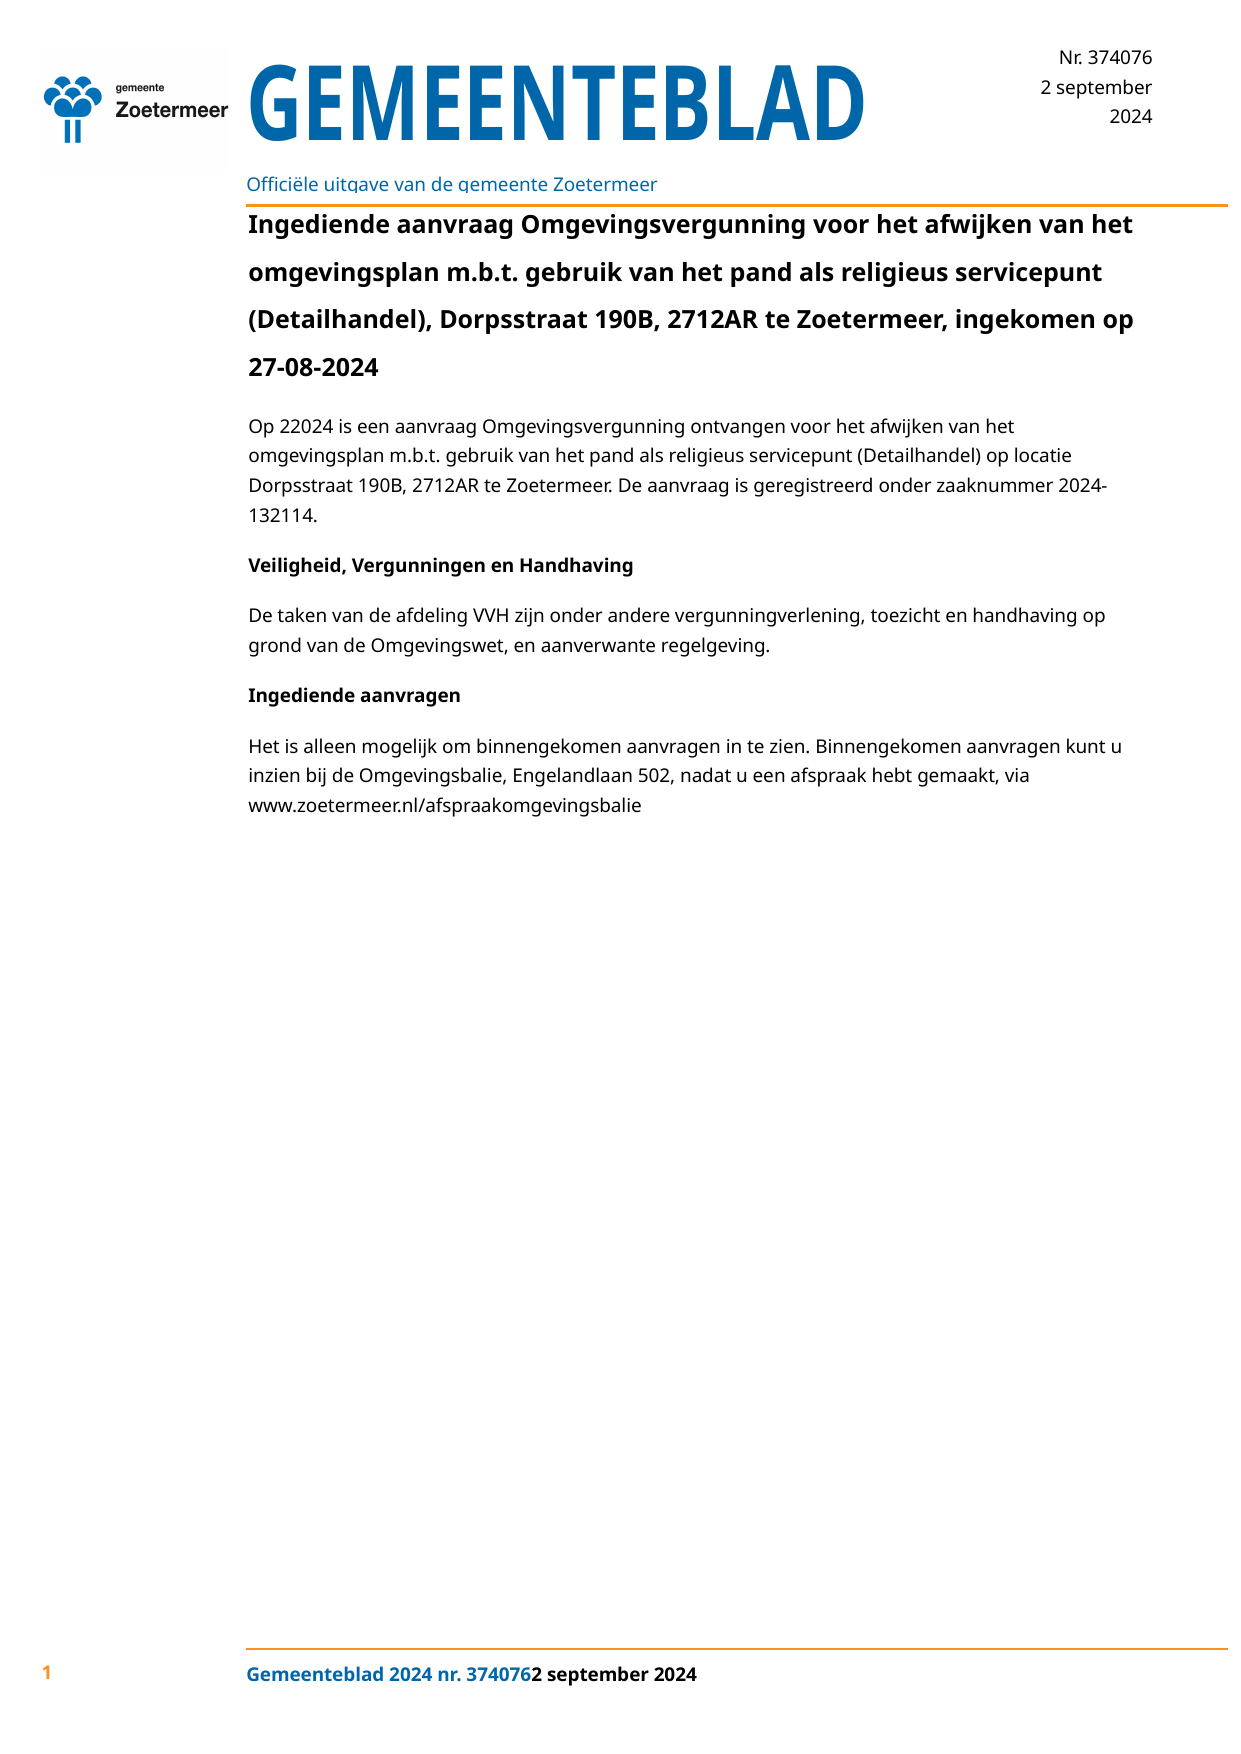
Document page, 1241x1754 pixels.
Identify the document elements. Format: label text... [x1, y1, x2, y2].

picture [41, 47, 231, 172]
text Ingediende aanvragen [248, 683, 1152, 708]
text Op 22024 is een aanvraag Omgevingsvergunning ontvangen voor het afwijken van het omgevingsplan m.b.t. gebruik van het pand als religieus servicepunt (Detailhandel) op locatie Dorpsstraat 190B, 2712AR te Zoetermeer. De aanvraag is geregistreerd onder zaaknummer 2024-132114. [248, 413, 1152, 528]
text Het is alleen mogelijk om binnengekomen aanvragen in te zien. Binnengekomen aanvragen kunt u inzien bij de Omgevingsbalie, Engelandlaan 502, nadat u een afspraak hebt gemaakt, via www.zoetermeer.nl/afspraakomgevingsbalie [248, 733, 1152, 818]
text Veiligheid, Vergunningen en Handhaving [248, 552, 1152, 578]
text Ingediende aanvraag Omgevingsvergunning voor het afwijken van het omgevingsplan m.b.t. gebruik van het pand als religieus servicepunt (Detailhandel), Dorpsstraat 190B, 2712AR te Zoetermeer, ingekomen op 27-08-2024 [248, 207, 1152, 384]
text De taken van de afdeling VVH zijn onder andere vergunningverlening, toezicht en handhaving op grond van de Omgevingswet, en aanverwante regelgeving. [248, 603, 1152, 658]
